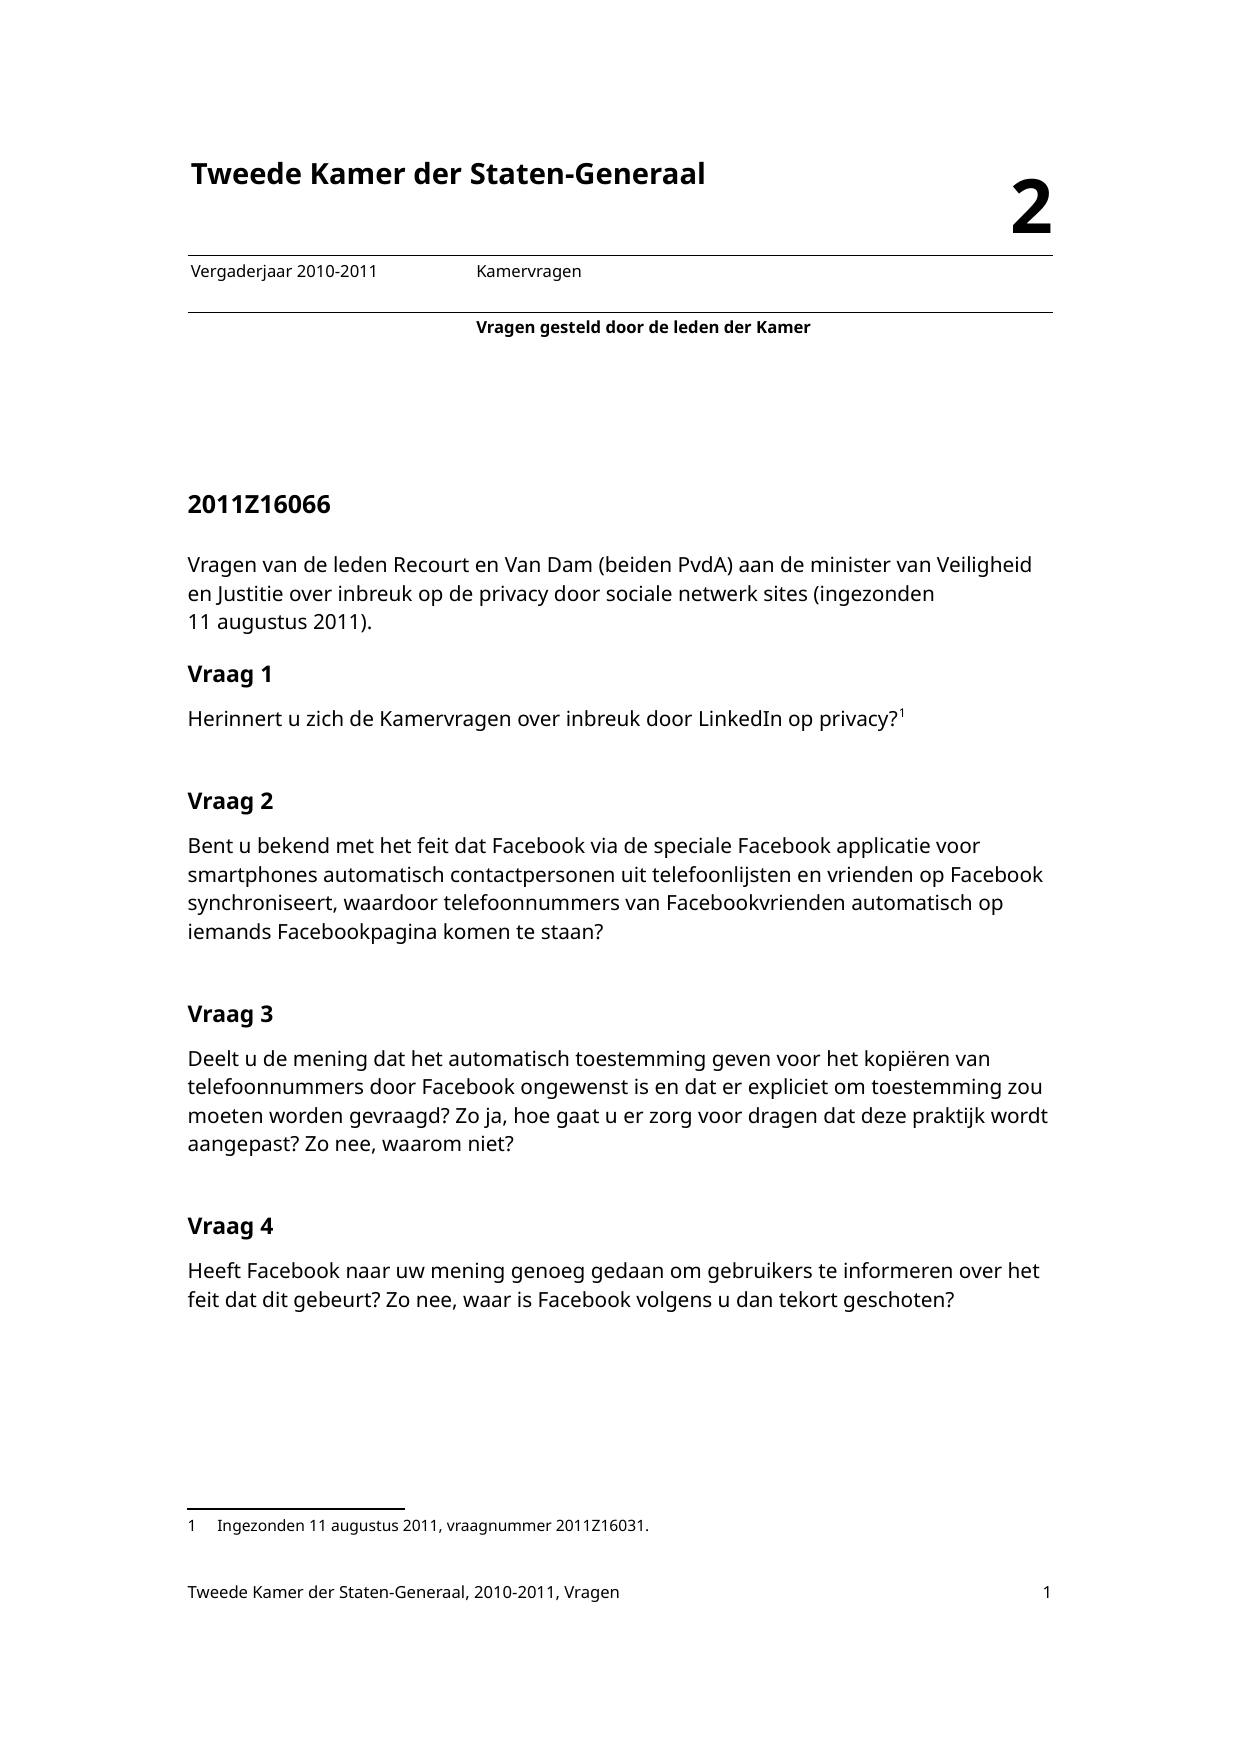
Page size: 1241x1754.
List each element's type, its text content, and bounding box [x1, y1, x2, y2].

text Bent u bekend met het feit dat Facebook via de speciale Facebook applicatie voor smartphones automatisch contactpersonen uit telefoonlijsten en vrienden op Facebook synchroniseert, waardoor telefoonnummers van Facebookvrienden automatisch op iemands Facebookpagina komen te staan? [187, 832, 1053, 945]
table_cell Kamervragen [473, 256, 1053, 312]
table_cell [188, 313, 473, 339]
subtitle Vraag 2 [187, 785, 1053, 817]
subtitle Vraag 3 [187, 998, 1053, 1029]
subtitle Vraag 1 [187, 658, 1053, 689]
subtitle Vraag 4 [187, 1210, 1053, 1242]
text Deelt u de mening dat het automatisch toestemming geven voor het kopiëren van telefoonnummers door Facebook ongewenst is en dat er expliciet om toestemming zou moeten worden gevraagd? Zo ja, hoe gaat u er zorg voor dragen dat deze praktijk wordt aangepast? Zo nee, waarom niet? [187, 1044, 1053, 1158]
table_cell Vragen gesteld door de leden der Kamer [473, 313, 1053, 339]
text 2011Z16066 [187, 487, 1053, 521]
text Herinnert u zich de Kamervragen over inbreuk door LinkedIn op privacy? [187, 704, 1053, 733]
table_header Tweede Kamer der Staten-Generaal [188, 150, 879, 255]
table_cell Vergaderjaar 2010-2011 [188, 256, 473, 312]
text Heeft Facebook naar uw mening genoeg gedaan om gebruikers te informeren over het feit dat dit gebeurt? Zo nee, waar is Facebook volgens u dan tekort geschoten? [187, 1257, 1053, 1313]
text Vragen van de leden Recourt en Van Dam (beiden PvdA) aan de minister van Veiligheid en Justitie over inbreuk op de privacy door sociale netwerk sites (ingezonden 11 augustus 2011). [187, 550, 1053, 636]
text Ingezonden 11 augustus 2011, vraagnummer 2011Z16031. [187, 1508, 1053, 1536]
table_header 2 [880, 150, 1053, 255]
